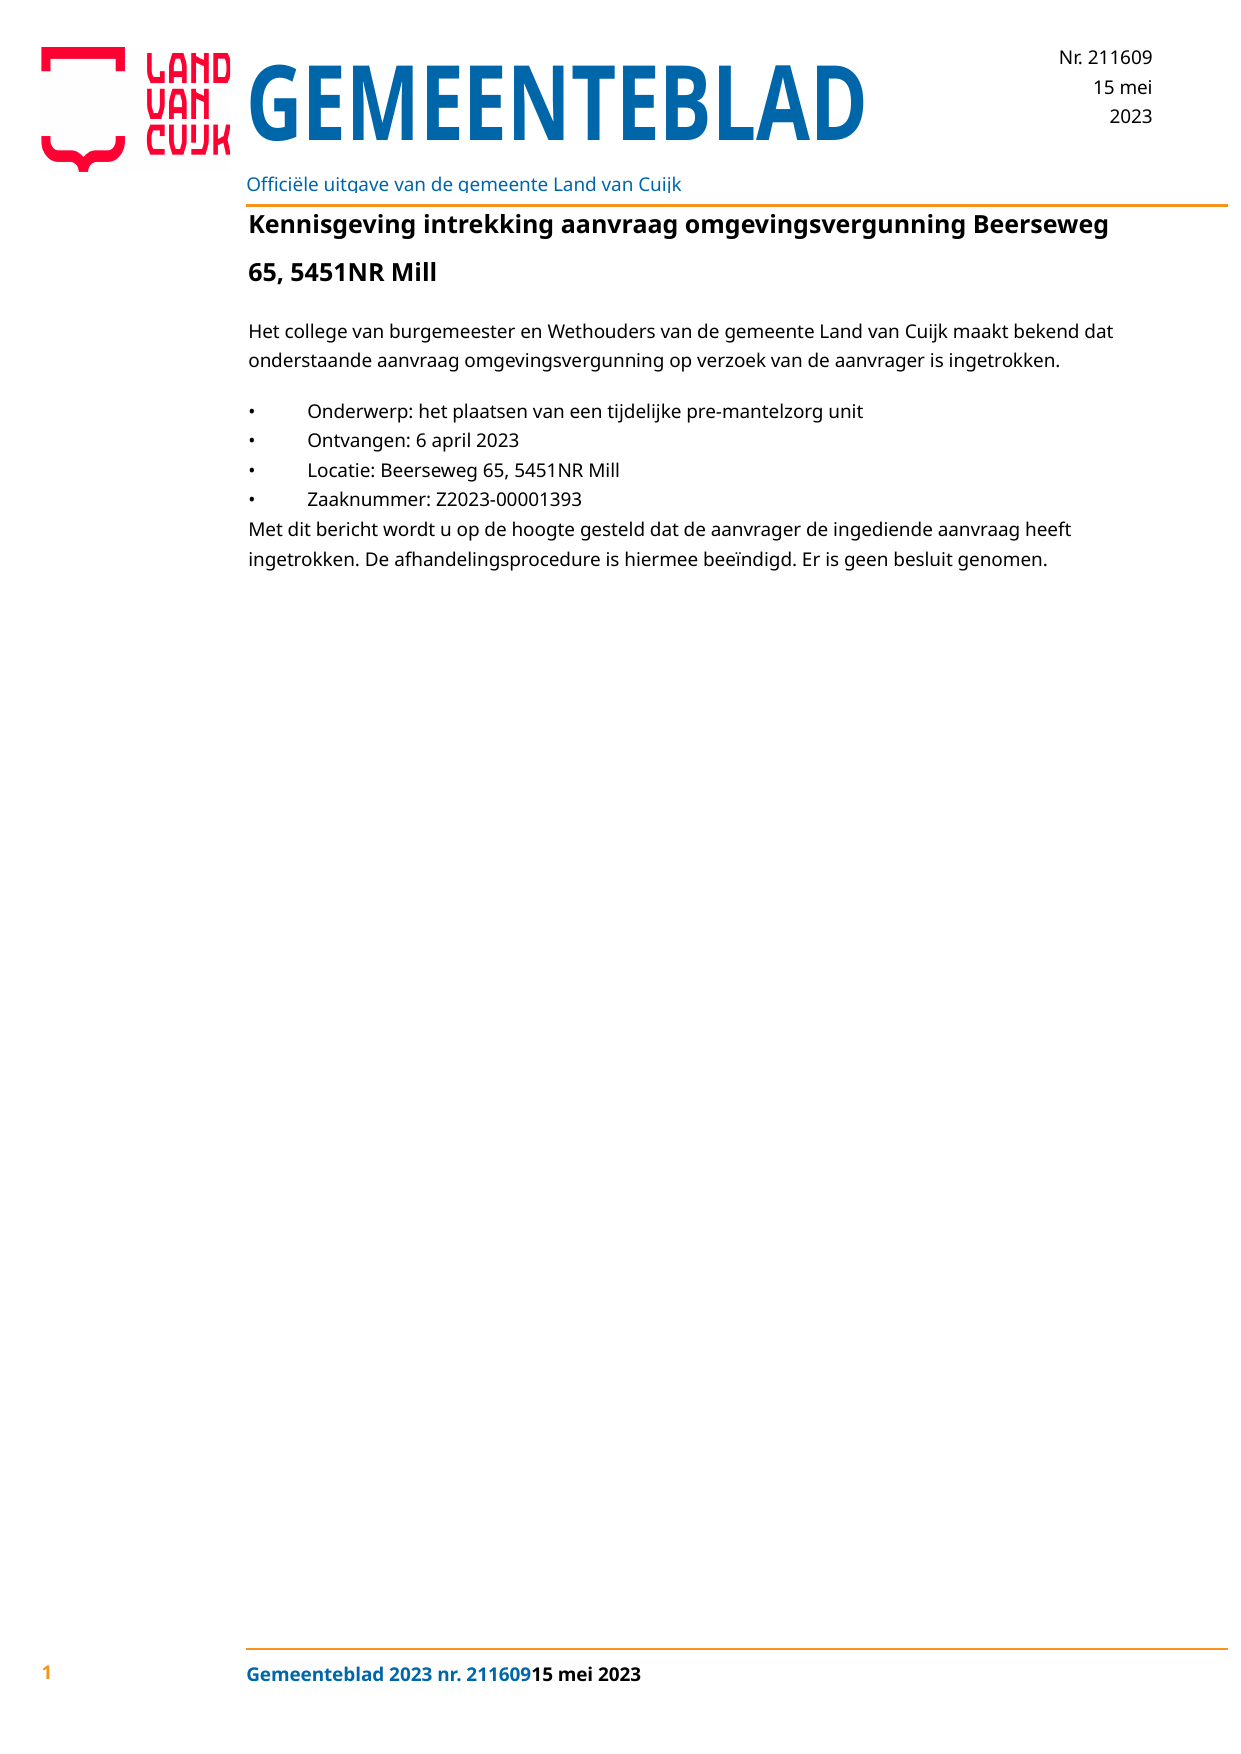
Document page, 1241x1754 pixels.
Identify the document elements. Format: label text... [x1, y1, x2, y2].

text Kennisgeving intrekking aanvraag omgevingsvergunning Beerseweg 65, 5451NR Mill [248, 207, 1152, 288]
list Onderwerp: het plaatsen van een tijdelijke pre-mantelzorg unit [248, 398, 1152, 424]
text Het college van burgemeester en Wethouders van de gemeente Land van Cuijk maakt bekend dat onderstaande aanvraag omgevingsvergunning op verzoek van de aanvrager is ingetrokken. [248, 318, 1152, 373]
list Ontvangen: 6 april 2023 [248, 427, 1152, 453]
picture [41, 47, 231, 172]
list Zaaknummer: Z2023-00001393 [248, 487, 1152, 512]
text Met dit bericht wordt u op de hoogte gesteld dat de aanvrager de ingediende aanvraag heeft ingetrokken. De afhandelingsprocedure is hiermee beeïndigd. Er is geen besluit genomen. [248, 516, 1152, 572]
list Locatie: Beerseweg 65, 5451NR Mill [248, 457, 1152, 483]
